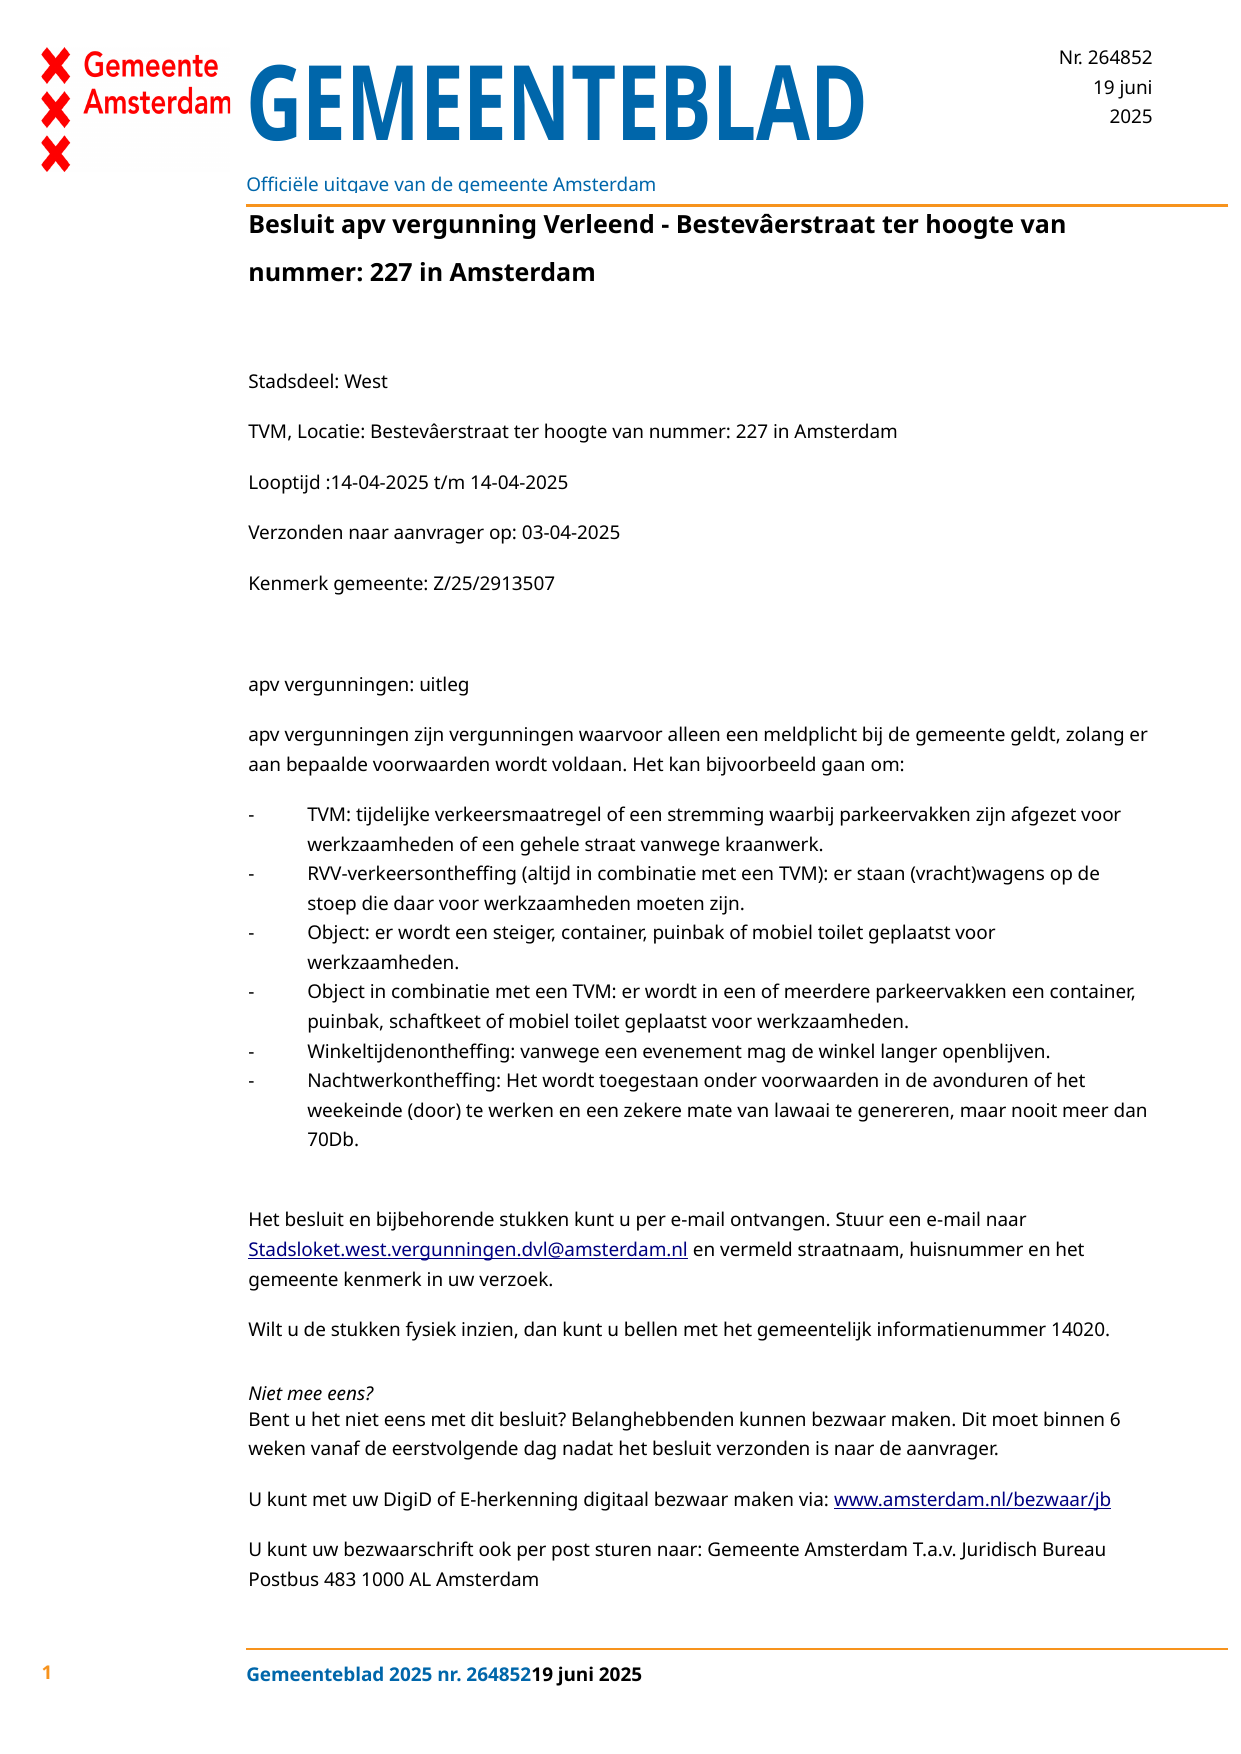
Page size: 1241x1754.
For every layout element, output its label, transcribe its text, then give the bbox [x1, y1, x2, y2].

text Verzonden naar aanvrager op: 03-04-2025 [248, 519, 1152, 545]
text apv vergunningen zijn vergunningen waarvoor alleen een meldplicht bij de gemeente geldt, zolang er aan bepaalde voorwaarden wordt voldaan. Het kan bijvoorbeeld gaan om: [248, 721, 1152, 777]
text Wilt u de stukken fysiek inzien, dan kunt u bellen met het gemeentelijk informatienummer 14020. [248, 1316, 1152, 1342]
text U kunt uw bezwaarschrift ook per post sturen naar: Gemeente Amsterdam T.a.v. Juridisch Bureau Postbus 483 1000 AL Amsterdam [248, 1536, 1152, 1592]
text Besluit apv vergunning Verleend - Bestevâerstraat ter hoogte van nummer: 227 in Amsterdam [248, 207, 1152, 288]
text Looptijd :14-04-2025 t/m 14-04-2025 [248, 469, 1152, 495]
text Het besluit en bijbehorende stukken kunt u per e-mail ontvangen. Stuur een e-mail naar Stadsloket.west.vergunningen.dvl@amsterdam.nl en vermeld straatnaam, huisnummer en het gemeente kenmerk in uw verzoek. [248, 1207, 1152, 1292]
text TVM, Locatie: Bestevâerstraat ter hoogte van nummer: 227 in Amsterdam [248, 419, 1152, 444]
text U kunt met uw DigiD of E-herkenning digitaal bezwaar maken via: www.amsterdam.nl/bezwaar/jb [248, 1486, 1152, 1512]
picture [41, 47, 231, 172]
list TVM: tijdelijke verkeersmaatregel of een stremming waarbij parkeervakken zijn afgezet voor werkzaamheden of een gehele straat vanwege kraanwerk. [248, 801, 1152, 857]
list Winkeltijdenontheffing: vanwege een evenement mag de winkel langer openblijven. [248, 1038, 1152, 1064]
list Nachtwerkontheffing: Het wordt toegestaan onder voorwaarden in de avonduren of het weekeinde (door) te werken en een zekere mate van lawaai te genereren, maar nooit meer dan 70Db. [248, 1067, 1152, 1152]
list Object in combinatie met een TVM: er wordt in een of meerdere parkeervakken een container, puinbak, schaftkeet of mobiel toilet geplaatst voor werkzaamheden. [248, 979, 1152, 1034]
text Bent u het niet eens met dit besluit? Belanghebbenden kunnen bezwaar maken. Dit moet binnen 6 weken vanaf de eerstvolgende dag nadat het besluit verzonden is naar de aanvrager. [248, 1406, 1152, 1461]
list Object: er wordt een steiger, container, puinbak of mobiel toilet geplaatst voor werkzaamheden. [248, 919, 1152, 975]
text Niet mee eens? [248, 1380, 1152, 1406]
list RVV-verkeersontheffing (altijd in combinatie met een TVM): er staan (vracht)wagens op de stoep die daar voor werkzaamheden moeten zijn. [248, 860, 1152, 916]
text Stadsdeel: West [248, 368, 1152, 394]
text apv vergunningen: uitleg [248, 671, 1152, 697]
text Kenmerk gemeente: Z/25/2913507 [248, 570, 1152, 596]
